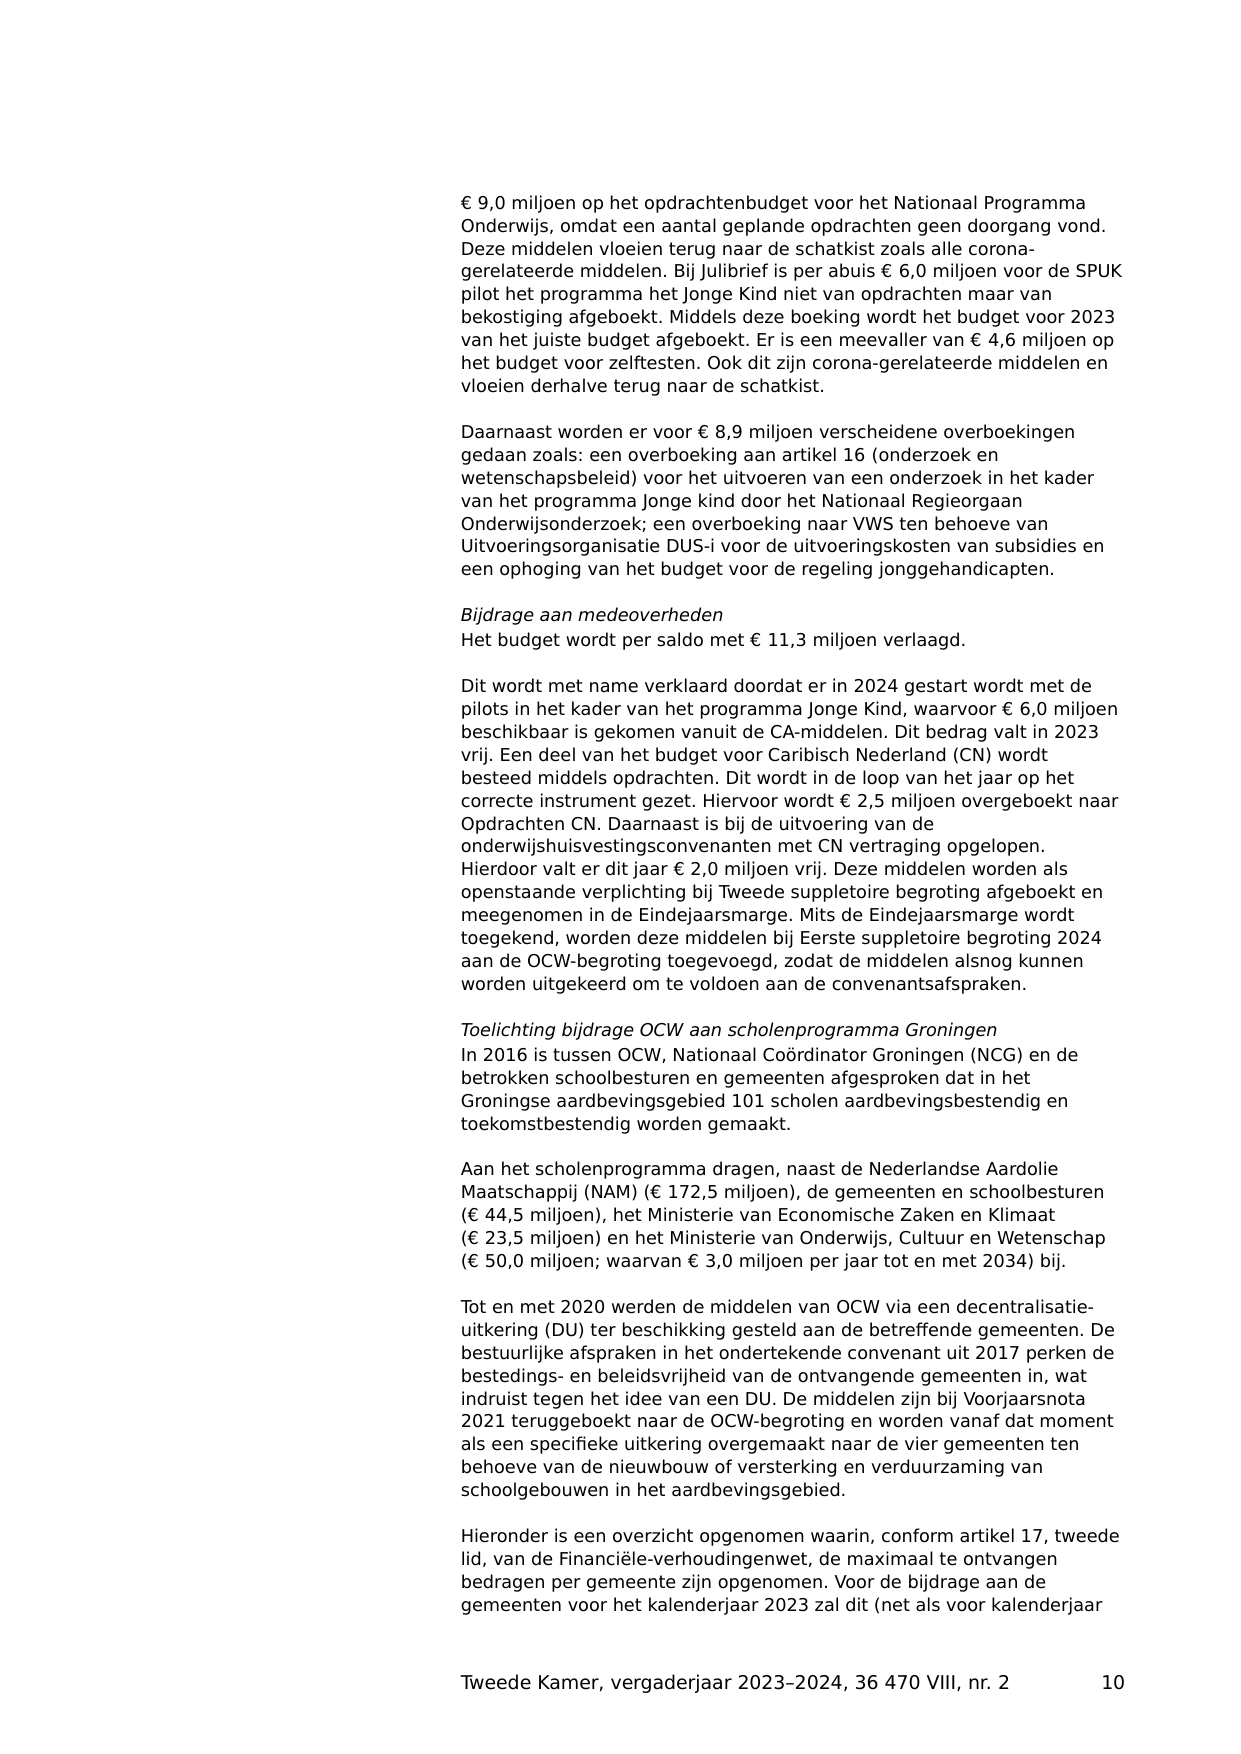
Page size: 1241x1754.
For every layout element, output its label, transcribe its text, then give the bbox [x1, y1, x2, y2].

text Het budget wordt per saldo met € 11,3 miljoen verlaagd. [461, 628, 1125, 651]
text Hieronder is een overzicht opgenomen waarin, conform artikel 17, tweede lid, van de Financiële-verhoudingenwet, de maximaal te ontvangen bedragen per gemeente zijn opgenomen. Voor de bijdrage aan de gemeenten voor het kalenderjaar 2023 zal dit (net als voor kalenderjaar [461, 1524, 1125, 1616]
text Dit wordt met name verklaard doordat er in 2024 gestart wordt met de pilots in het kader van het programma Jonge Kind, waarvoor € 6,0 miljoen beschikbaar is gekomen vanuit de CA-middelen. Dit bedrag valt in 2023 vrij. Een deel van het budget voor Caribisch Nederland (CN) wordt besteed middels opdrachten. Dit wordt in de loop van het jaar op het correcte instrument gezet. Hiervoor wordt € 2,5 miljoen overgeboekt naar Opdrachten CN. Daarnaast is bij de uitvoering van de onderwijshuisvestingsconvenanten met CN vertraging opgelopen. Hierdoor valt er dit jaar € 2,0 miljoen vrij. Deze middelen worden als openstaande verplichting bij Tweede suppletoire begroting afgeboekt en meegenomen in de Eindejaarsmarge. Mits de Eindejaarsmarge wordt toegekend, worden deze middelen bij Eerste suppletoire begroting 2024 aan de OCW-begroting toegevoegd, zodat de middelen alsnog kunnen worden uitgekeerd om te voldoen aan de convenantsafspraken. [461, 674, 1125, 995]
text Aan het scholenprogramma dragen, naast de Nederlandse Aardolie Maatschappij (NAM) (€ 172,5 miljoen), de gemeenten en schoolbesturen (€ 44,5 miljoen), het Ministerie van Economische Zaken en Klimaat (€ 23,5 miljoen) en het Ministerie van Onderwijs, Cultuur en Wetenschap (€ 50,0 miljoen; waarvan € 3,0 miljoen per jaar tot en met 2034) bij. [461, 1157, 1125, 1272]
text Tot en met 2020 werden de middelen van OCW via een decentralisatie-uitkering (DU) ter beschikking gesteld aan de betreffende gemeenten. De bestuurlijke afspraken in het ondertekende convenant uit 2017 perken de bestedings- en beleidsvrijheid van de ontvangende gemeenten in, wat indruist tegen het idee van een DU. De middelen zijn bij Voorjaarsnota 2021 teruggeboekt naar de OCW-begroting en worden vanaf dat moment als een specifieke uitkering overgemaakt naar de vier gemeenten ten behoeve van de nieuwbouw of versterking en verduurzaming van schoolgebouwen in het aardbevingsgebied. [461, 1295, 1125, 1501]
text Toelichting bijdrage OCW aan scholenprogramma Groningen [461, 1018, 1125, 1041]
text Daarnaast worden er voor € 8,9 miljoen verscheidene overboekingen gedaan zoals: een overboeking aan artikel 16 (onderzoek en wetenschapsbeleid) voor het uitvoeren van een onderzoek in het kader van het programma Jonge kind door het Nationaal Regieorgaan Onderwijsonderzoek; een overboeking naar VWS ten behoeve van Uitvoeringsorganisatie DUS-i voor de uitvoeringskosten van subsidies en een ophoging van het budget voor de regeling jonggehandicapten. [461, 420, 1125, 580]
text € 9,0 miljoen op het opdrachtenbudget voor het Nationaal Programma Onderwijs, omdat een aantal geplande opdrachten geen doorgang vond. Deze middelen vloeien terug naar de schatkist zoals alle corona-gerelateerde middelen. Bij Julibrief is per abuis € 6,0 miljoen voor de SPUK pilot het programma het Jonge Kind niet van opdrachten maar van bekostiging afgeboekt. Middels deze boeking wordt het budget voor 2023 van het juiste budget afgeboekt. Er is een meevaller van € 4,6 miljoen op het budget voor zelftesten. Ook dit zijn corona-gerelateerde middelen en vloeien derhalve terug naar de schatkist. [461, 191, 1125, 397]
text In 2016 is tussen OCW, Nationaal Coördinator Groningen (NCG) en de betrokken schoolbesturen en gemeenten afgesproken dat in het Groningse aardbevingsgebied 101 scholen aardbevingsbestendig en toekomstbestendig worden gemaakt. [461, 1043, 1125, 1134]
text Bijdrage aan medeoverheden [461, 603, 1125, 626]
